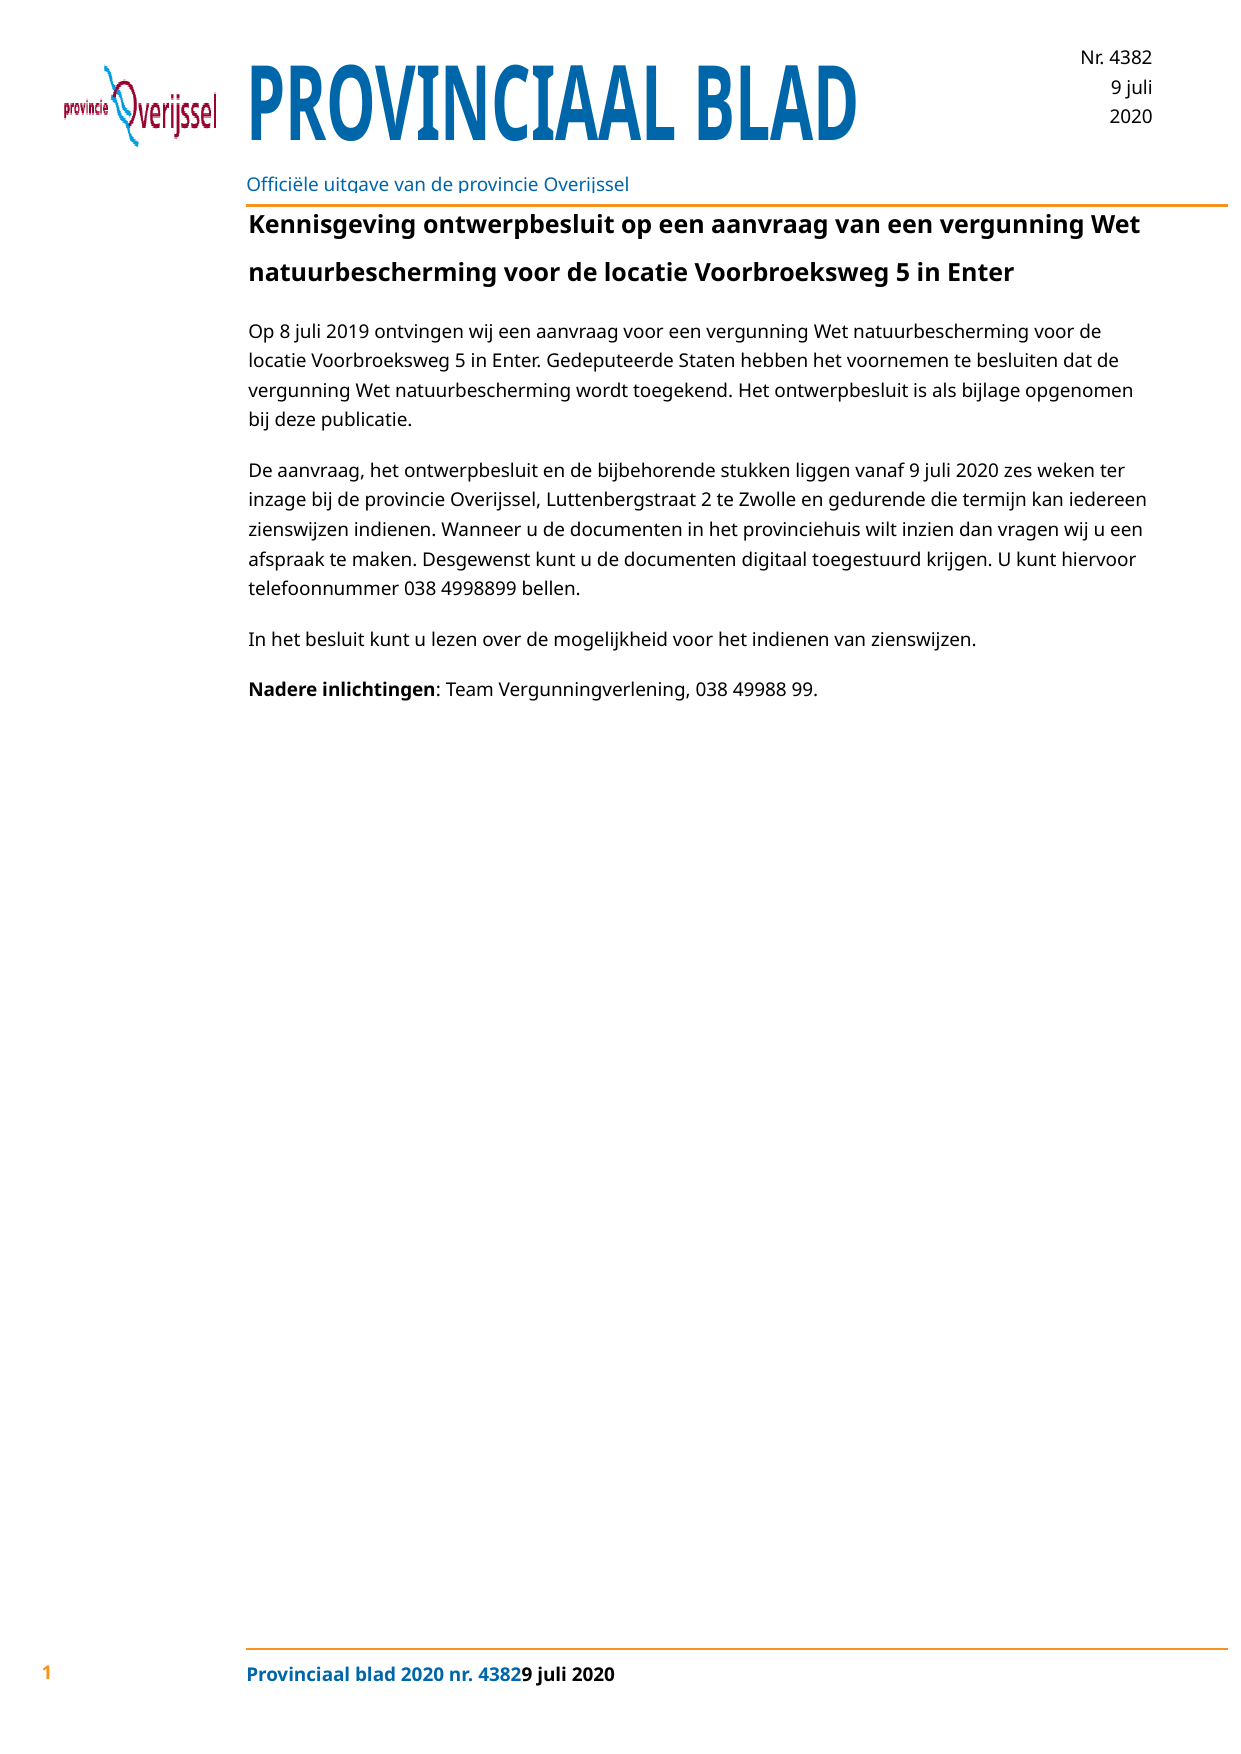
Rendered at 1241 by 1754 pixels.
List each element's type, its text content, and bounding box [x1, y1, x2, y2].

text Kennisgeving ontwerpbesluit op een aanvraag van een vergunning Wet natuurbescherming voor de locatie Voorbroeksweg 5 in Enter [248, 207, 1152, 288]
text De aanvraag, het ontwerpbesluit en de bijbehorende stukken liggen vanaf 9 juli 2020 zes weken ter inzage bij de provincie Overijssel, Luttenbergstraat 2 te Zwolle en gedurende die termijn kan iedereen zienswijzen indienen. Wanneer u de documenten in het provinciehuis wilt inzien dan vragen wij u een afspraak te maken. Desgewenst kunt u de documenten digitaal toegestuurd krijgen. U kunt hiervoor telefoonnummer 038 4998899 bellen. [248, 457, 1152, 601]
picture [41, 47, 231, 172]
text In het besluit kunt u lezen over de mogelijkheid voor het indienen van zienswijzen. [248, 626, 1152, 652]
text Nadere inlichtingen: Team Vergunningverlening, 038 49988 99. [248, 676, 1152, 702]
text Op 8 juli 2019 ontvingen wij een aanvraag voor een vergunning Wet natuurbescherming voor de locatie Voorbroeksweg 5 in Enter. Gedeputeerde Staten hebben het voornemen te besluiten dat de vergunning Wet natuurbescherming wordt toegekend. Het ontwerpbesluit is als bijlage opgenomen bij deze publicatie. [248, 318, 1152, 432]
